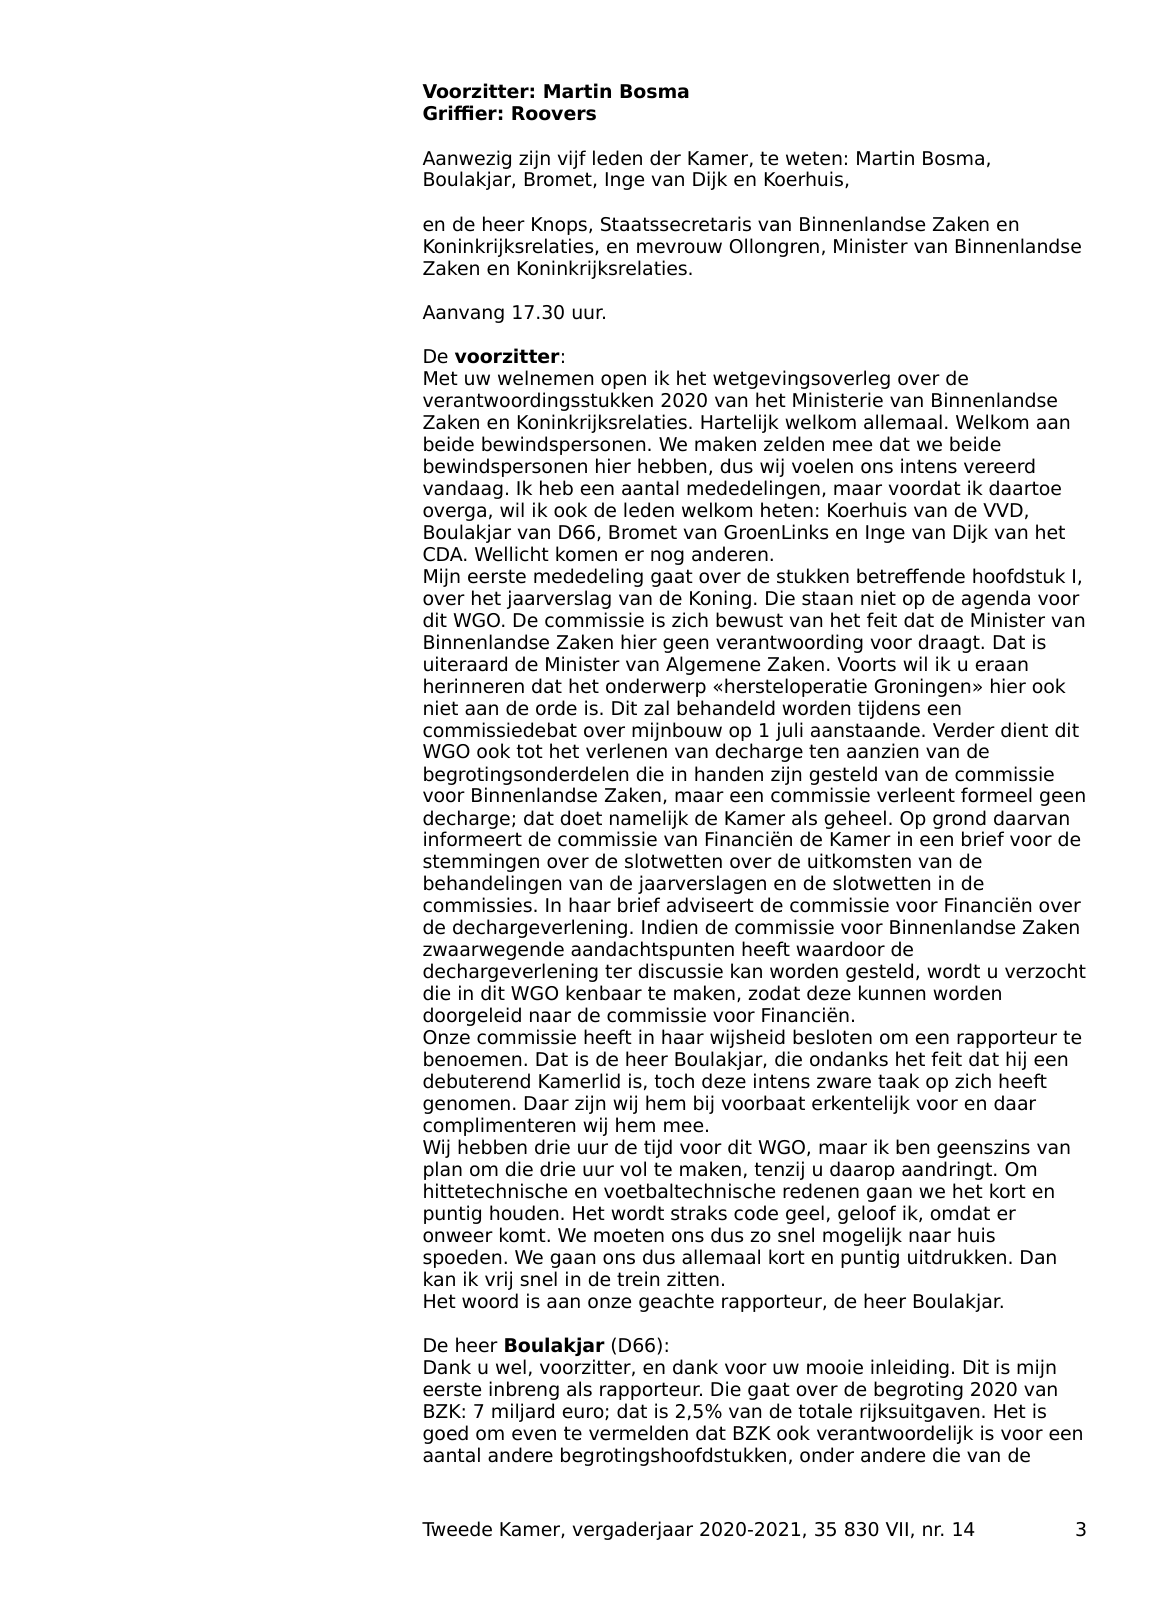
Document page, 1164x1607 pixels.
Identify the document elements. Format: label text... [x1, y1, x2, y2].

text Mijn eerste mededeling gaat over de stukken betreffende hoofdstuk I, over het jaarverslag van de Koning. Die staan niet op de agenda voor dit WGO. De commissie is zich bewust van het feit dat de Minister van Binnenlandse Zaken hier geen verantwoording voor draagt. Dat is uiteraard de Minister van Algemene Zaken. Voorts wil ik u eraan herinneren dat het onderwerp «hersteloperatie Groningen» hier ook niet aan de orde is. Dit zal behandeld worden tijdens een commissiedebat over mijnbouw op 1 juli aanstaande. Verder dient dit WGO ook tot het verlenen van decharge ten aanzien van de begrotingsonderdelen die in handen zijn gesteld van de commissie voor Binnenlandse Zaken, maar een commissie verleent formeel geen decharge; dat doet namelijk de Kamer als geheel. Op grond daarvan informeert de commissie van Financiën de Kamer in een brief voor de stemmingen over de slotwetten over de uitkomsten van de behandelingen van de jaarverslagen en de slotwetten in de commissies. In haar brief adviseert de commissie voor Financiën over de dechargeverlening. Indien de commissie voor Binnenlandse Zaken zwaarwegende aandachtspunten heeft waardoor de dechargeverlening ter discussie kan worden gesteld, wordt u verzocht die in dit WGO kenbaar te maken, zodat deze kunnen worden doorgeleid naar de commissie voor Financiën. [422, 566, 1087, 1027]
text Voorzitter: Martin Bosma [422, 81, 1087, 103]
text De voorzitter: [422, 346, 1087, 368]
text Aanvang 17.30 uur. [422, 302, 1087, 324]
text Dank u wel, voorzitter, en dank voor uw mooie inleiding. Dit is mijn eerste inbreng als rapporteur. Die gaat over de begroting 2020 van BZK: 7 miljard euro; dat is 2,5% van de totale rijksuitgaven. Het is goed om even te vermelden dat BZK ook verantwoordelijk is voor een aantal andere begrotingshoofdstukken, onder andere die van de [422, 1357, 1087, 1467]
text Wij hebben drie uur de tijd voor dit WGO, maar ik ben geenszins van plan om die drie uur vol te maken, tenzij u daarop aandringt. Om hittetechnische en voetbaltechnische redenen gaan we het kort en puntig houden. Het wordt straks code geel, geloof ik, omdat er onweer komt. We moeten ons dus zo snel mogelijk naar huis spoeden. We gaan ons dus allemaal kort en puntig uitdrukken. Dan kan ik vrij snel in de trein zitten. [422, 1137, 1087, 1291]
text Met uw welnemen open ik het wetgevingsoverleg over de verantwoordingsstukken 2020 van het Ministerie van Binnenlandse Zaken en Koninkrijksrelaties. Hartelijk welkom allemaal. Welkom aan beide bewindspersonen. We maken zelden mee dat we beide bewindspersonen hier hebben, dus wij voelen ons intens vereerd vandaag. Ik heb een aantal mededelingen, maar voordat ik daartoe overga, wil ik ook de leden welkom heten: Koerhuis van de VVD, Boulakjar van D66, Bromet van GroenLinks en Inge van Dijk van het CDA. Wellicht komen er nog anderen. [422, 368, 1087, 566]
text De heer Boulakjar (D66): [422, 1335, 1087, 1357]
text en de heer Knops, Staatssecretaris van Binnenlandse Zaken en Koninkrijksrelaties, en mevrouw Ollongren, Minister van Binnenlandse Zaken en Koninkrijksrelaties. [422, 213, 1087, 279]
text Griffier: Roovers [422, 103, 1087, 125]
text Het woord is aan onze geachte rapporteur, de heer Boulakjar. [422, 1291, 1087, 1313]
text Onze commissie heeft in haar wijsheid besloten om een rapporteur te benoemen. Dat is de heer Boulakjar, die ondanks het feit dat hij een debuterend Kamerlid is, toch deze intens zware taak op zich heeft genomen. Daar zijn wij hem bij voorbaat erkentelijk voor en daar complimenteren wij hem mee. [422, 1027, 1087, 1137]
text Aanwezig zijn vijf leden der Kamer, te weten: Martin Bosma, Boulakjar, Bromet, Inge van Dijk en Koerhuis, [422, 147, 1087, 191]
